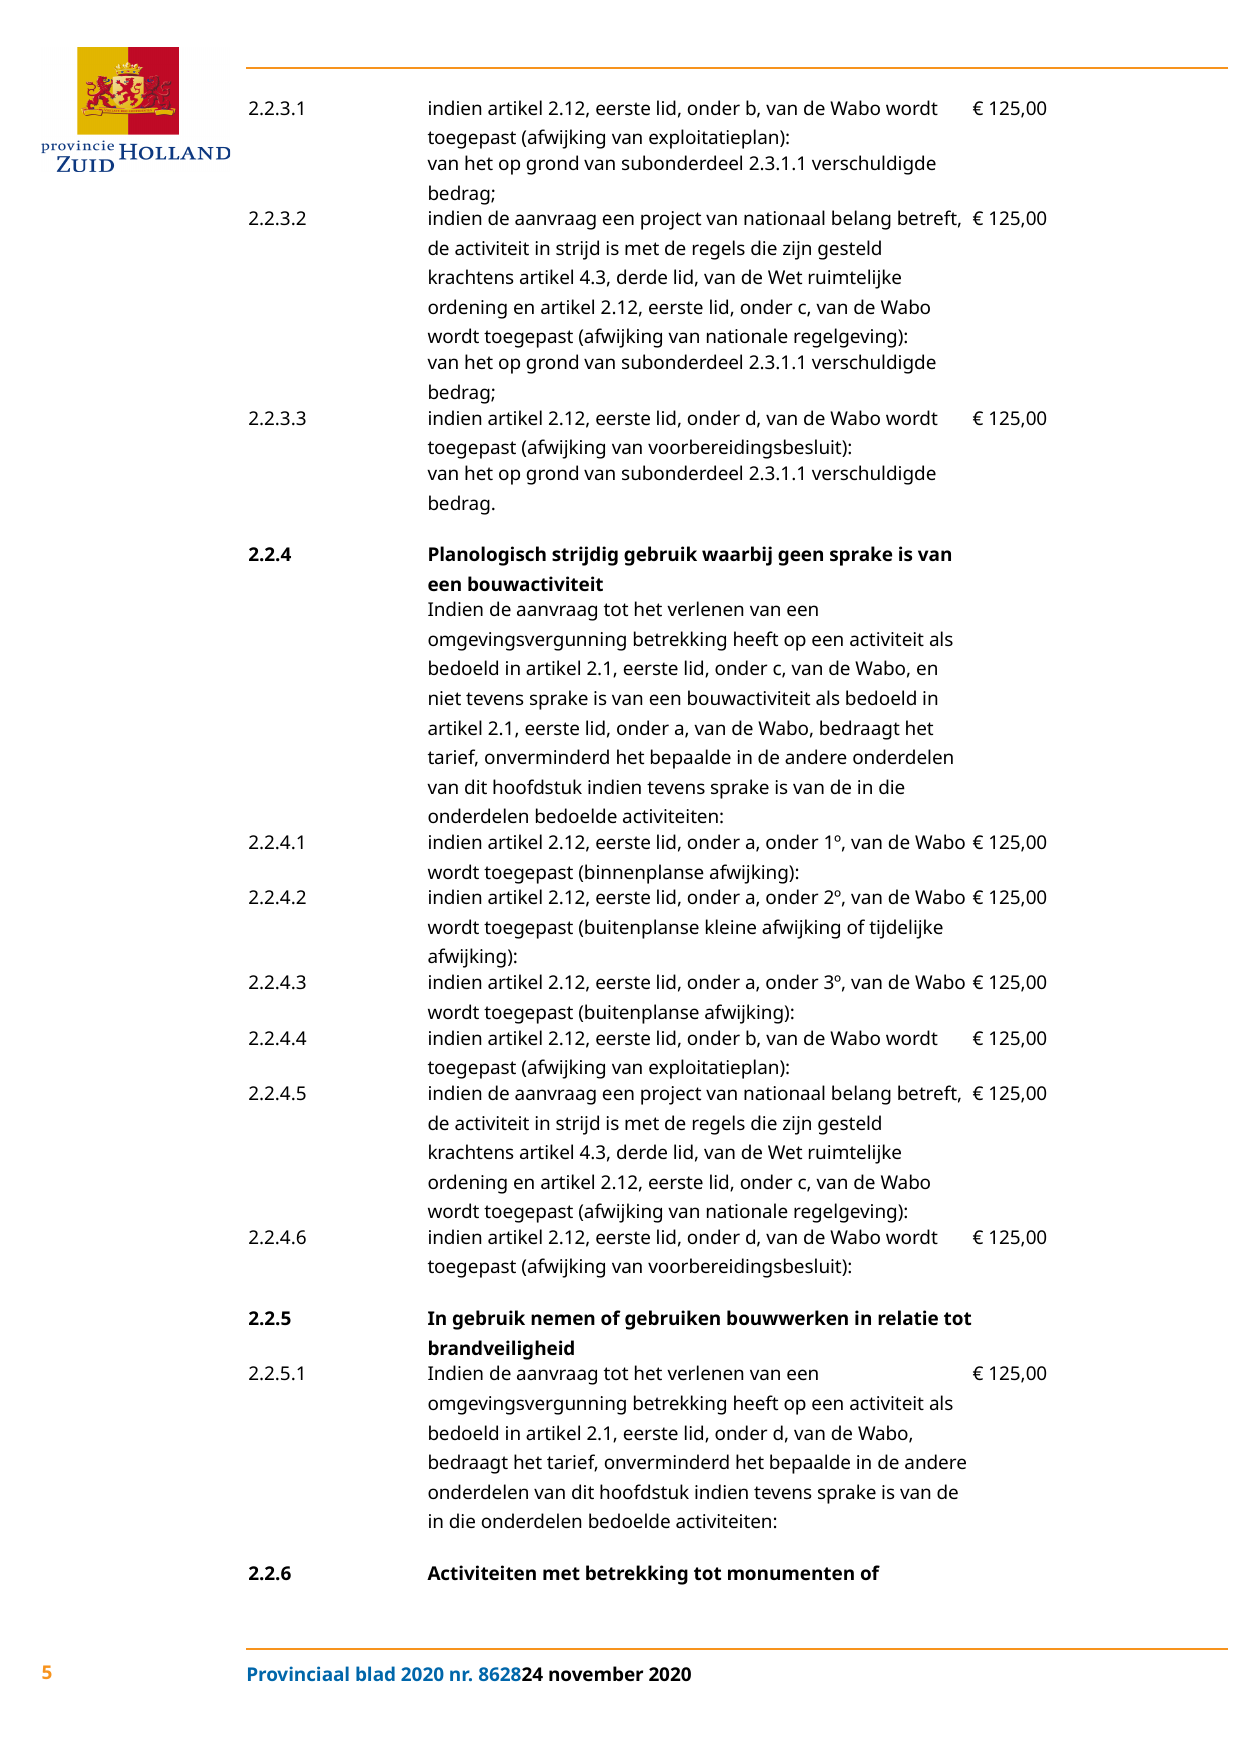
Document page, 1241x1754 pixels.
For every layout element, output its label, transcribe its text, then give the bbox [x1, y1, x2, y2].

table_cell indien artikel 2.12, eerste lid, onder d, van de Wabo wordt toegepast (afwijking van voorbereidingsbesluit): [427, 405, 972, 460]
table_cell [973, 541, 1152, 596]
table_cell 2.2.4.1 [248, 829, 427, 884]
table_cell 2.2.4.2 [248, 885, 427, 969]
table_cell [248, 460, 427, 515]
table_cell [427, 1280, 972, 1305]
table_cell € 125,00 [973, 205, 1152, 349]
table_cell [973, 1560, 1152, 1586]
table_cell indien artikel 2.12, eerste lid, onder a, onder 1º, van de Wabo wordt toegepast (binnenplanse afwijking): [427, 829, 972, 884]
table_cell € 125,00 [973, 885, 1152, 969]
table_cell 2.2.3.2 [248, 205, 427, 349]
table_cell [248, 350, 427, 405]
table_cell € 125,00 [973, 970, 1152, 1025]
table_cell 2.2.4.5 [248, 1080, 427, 1224]
table_cell indien artikel 2.12, eerste lid, onder a, onder 2º, van de Wabo wordt toegepast (buitenplanse kleine afwijking of tijdelijke afwijking): [427, 885, 972, 969]
table_cell € 125,00 [973, 405, 1152, 460]
table_cell In gebruik nemen of gebruiken bouwwerken in relatie tot brandveiligheid [427, 1305, 972, 1361]
table_cell [973, 1534, 1152, 1560]
table_cell van het op grond van subonderdeel 2.3.1.1 verschuldigde bedrag; [427, 350, 972, 405]
table_cell indien artikel 2.12, eerste lid, onder d, van de Wabo wordt toegepast (afwijking van voorbereidingsbesluit): [427, 1224, 972, 1279]
table_cell [248, 1534, 427, 1560]
table_cell [973, 460, 1152, 515]
table_cell Activiteiten met betrekking tot monumenten of [427, 1560, 972, 1586]
table_cell indien de aanvraag een project van nationaal belang betreft, de activiteit in strijd is met de regels die zijn gesteld krachtens artikel 4.3, derde lid, van de Wet ruimtelijke ordening en artikel 2.12, eerste lid, onder c, van de Wabo wordt toegepast (afwijking van nationale regelgeving): [427, 205, 972, 349]
table_cell 2.2.3.1 [248, 95, 427, 150]
table_cell 2.2.4.4 [248, 1025, 427, 1080]
table_cell 2.2.4 [248, 541, 427, 596]
table_cell € 125,00 [973, 1361, 1152, 1534]
table_cell Indien de aanvraag tot het verlenen van een omgevingsvergunning betrekking heeft op een activiteit als bedoeld in artikel 2.1, eerste lid, onder c, van de Wabo, en niet tevens sprake is van een bouwactiviteit als bedoeld in artikel 2.1, eerste lid, onder a, van de Wabo, bedraagt het tarief, onverminderd het bepaalde in de andere onderdelen van dit hoofdstuk indien tevens sprake is van de in die onderdelen bedoelde activiteiten: [427, 596, 972, 829]
table_cell indien artikel 2.12, eerste lid, onder b, van de Wabo wordt toegepast (afwijking van exploitatieplan): [427, 1025, 972, 1080]
table_cell [973, 150, 1152, 205]
table_cell [248, 515, 427, 541]
table_cell 2.2.3.3 [248, 405, 427, 460]
table_cell € 125,00 [973, 829, 1152, 884]
table_cell [973, 350, 1152, 405]
table_cell van het op grond van subonderdeel 2.3.1.1 verschuldigde bedrag. [427, 460, 972, 515]
table_cell [973, 515, 1152, 541]
table_cell 2.2.4.3 [248, 970, 427, 1025]
table_cell [248, 1280, 427, 1305]
table_cell € 125,00 [973, 1224, 1152, 1279]
table_cell 2.2.5 [248, 1305, 427, 1361]
table_cell 2.2.5.1 [248, 1361, 427, 1534]
table_cell indien de aanvraag een project van nationaal belang betreft, de activiteit in strijd is met de regels die zijn gesteld krachtens artikel 4.3, derde lid, van de Wet ruimtelijke ordening en artikel 2.12, eerste lid, onder c, van de Wabo wordt toegepast (afwijking van nationale regelgeving): [427, 1080, 972, 1224]
table_cell indien artikel 2.12, eerste lid, onder b, van de Wabo wordt toegepast (afwijking van exploitatieplan): [427, 95, 972, 150]
table_cell [973, 1305, 1152, 1361]
table_cell [973, 596, 1152, 829]
table_cell [248, 596, 427, 829]
table_cell Indien de aanvraag tot het verlenen van een omgevingsvergunning betrekking heeft op een activiteit als bedoeld in artikel 2.1, eerste lid, onder d, van de Wabo, bedraagt het tarief, onverminderd het bepaalde in de andere onderdelen van dit hoofdstuk indien tevens sprake is van de in die onderdelen bedoelde activiteiten: [427, 1361, 972, 1534]
table_cell 2.2.6 [248, 1560, 427, 1586]
table_cell indien artikel 2.12, eerste lid, onder a, onder 3º, van de Wabo wordt toegepast (buitenplanse afwijking): [427, 970, 972, 1025]
table_cell [248, 150, 427, 205]
table_cell van het op grond van subonderdeel 2.3.1.1 verschuldigde bedrag; [427, 150, 972, 205]
table_cell [427, 1534, 972, 1560]
table_cell Planologisch strijdig gebruik waarbij geen sprake is van een bouwactiviteit [427, 541, 972, 596]
table_cell [973, 1280, 1152, 1305]
picture [41, 47, 231, 172]
table_cell € 125,00 [973, 1080, 1152, 1224]
table_cell € 125,00 [973, 1025, 1152, 1080]
table_cell € 125,00 [973, 95, 1152, 150]
table_cell [427, 515, 972, 541]
table_cell 2.2.4.6 [248, 1224, 427, 1279]
